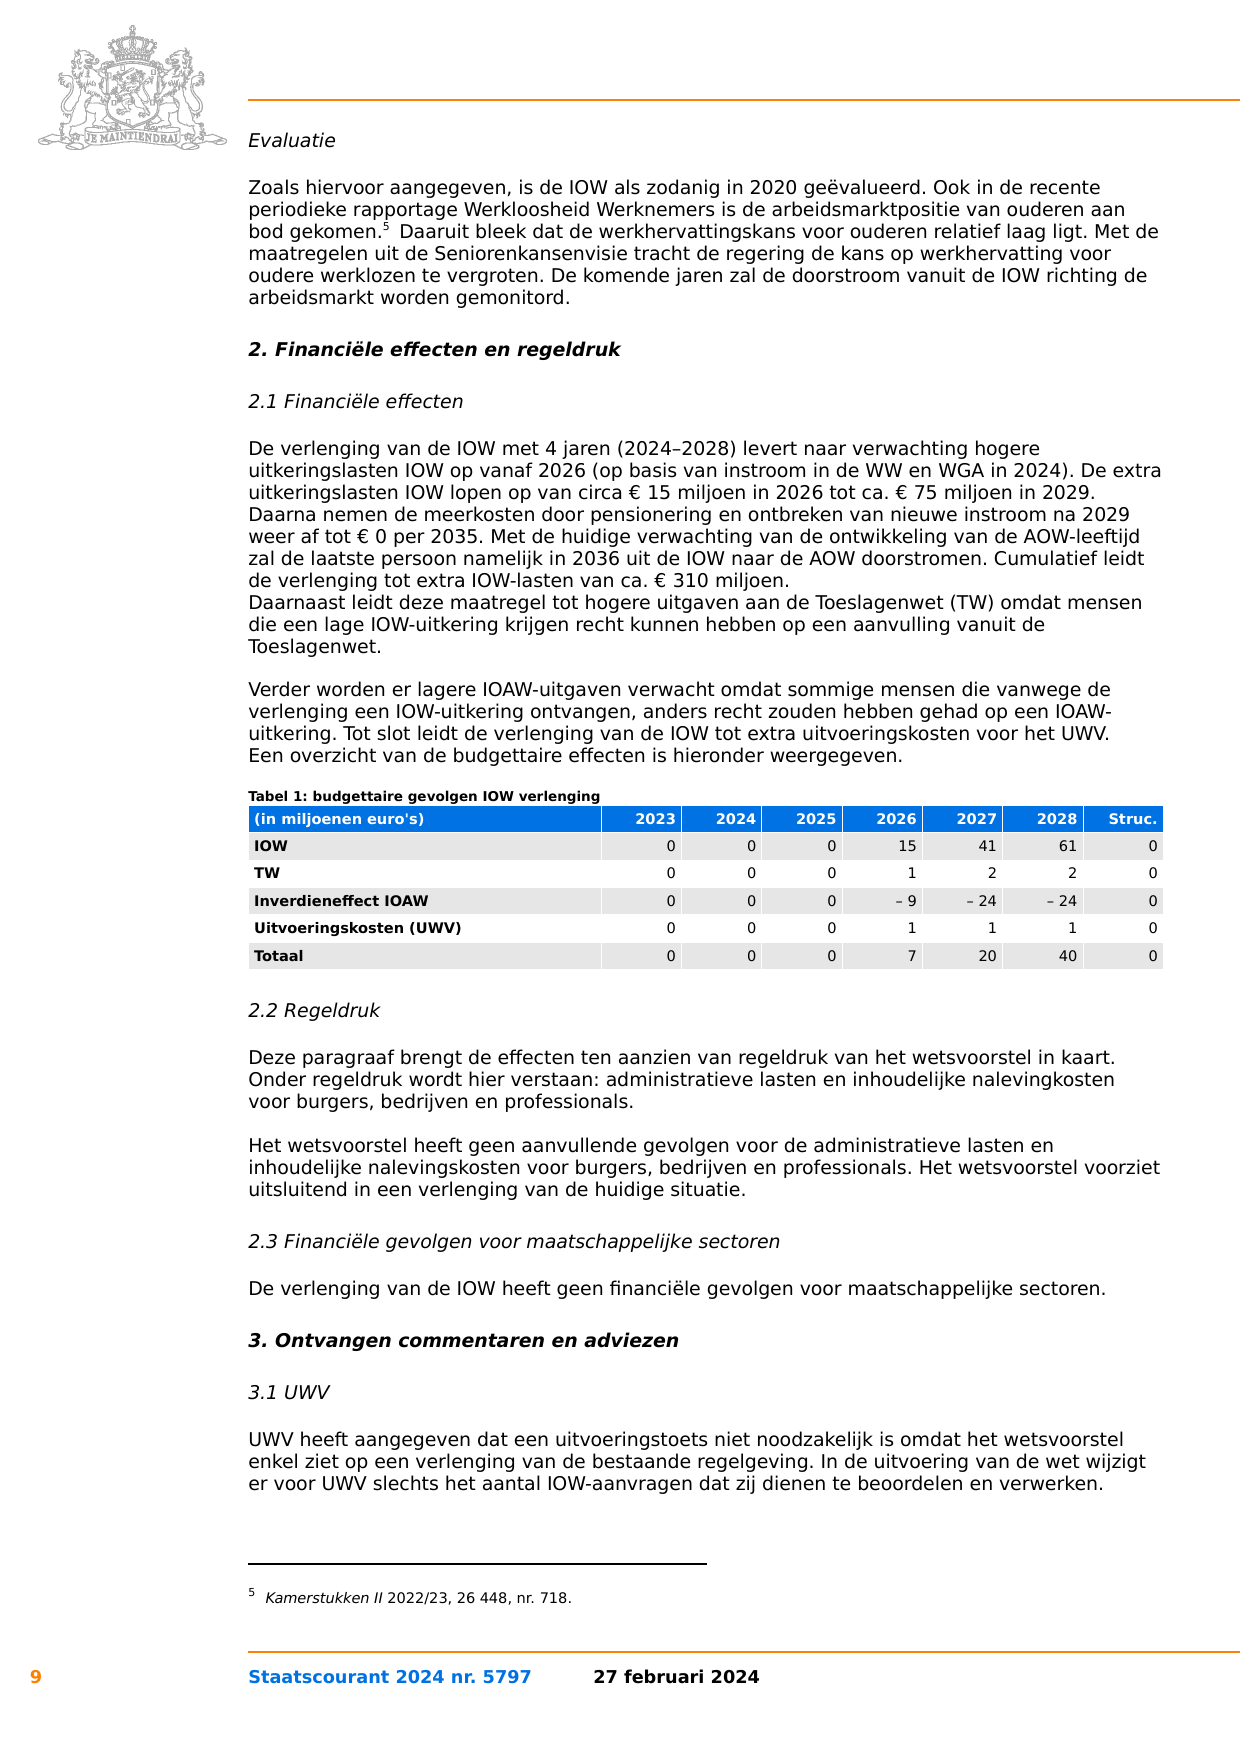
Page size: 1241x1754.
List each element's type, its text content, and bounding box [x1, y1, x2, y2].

table_cell 2026 [843, 806, 922, 832]
text De verlenging van de IOW heeft geen financiële gevolgen voor maatschappelijke sectoren. [248, 1278, 1163, 1300]
table_cell 0 [762, 861, 842, 887]
table_cell – 24 [1003, 888, 1083, 914]
table_cell 0 [762, 916, 842, 942]
table_cell 2 [923, 861, 1002, 887]
text Een overzicht van de budgettaire effecten is hieronder weergegeven. [248, 745, 1163, 767]
table_cell 0 [682, 943, 761, 969]
picture [38, 25, 227, 150]
text UWV heeft aangegeven dat een uitvoeringstoets niet noodzakelijk is omdat het wetsvoorstel enkel ziet op een verlenging van de bestaande regelgeving. In de uitvoering van de wet wijzigt er voor UWV slechts het aantal IOW-aanvragen dat zij dienen te beoordelen en verwerken. [248, 1429, 1163, 1495]
table_cell 1 [843, 916, 922, 942]
table_cell 7 [843, 943, 922, 969]
table_cell 1 [1003, 916, 1083, 942]
table_cell 0 [1084, 943, 1163, 969]
table_cell 0 [682, 916, 761, 942]
text De verlenging van de IOW met 4 jaren (2024–2028) levert naar verwachting hogere uitkeringslasten IOW op vanaf 2026 (op basis van instroom in de WW en WGA in 2024). De extra uitkeringslasten IOW lopen op van circa € 15 miljoen in 2026 tot ca. € 75 miljoen in 2029. Daarna nemen de meerkosten door pensionering en ontbreken van nieuwe instroom na 2029 weer af tot € 0 per 2035. Met de huidige verwachting van de ontwikkeling van de AOW-leeftijd zal de laatste persoon namelijk in 2036 uit de IOW naar de AOW doorstromen. Cumulatief leidt de verlenging tot extra IOW-lasten van ca. € 310 miljoen. [248, 438, 1163, 592]
table_cell 0 [682, 888, 761, 914]
subtitle 2.3 Financiële gevolgen voor maatschappelijke sectoren [248, 1231, 1163, 1253]
text Verder worden er lagere IOAW-uitgaven verwacht omdat sommige mensen die vanwege de verlenging een IOW-uitkering ontvangen, anders recht zouden hebben gehad op een IOAW-uitkering. Tot slot leidt de verlenging van de IOW tot extra uitvoeringskosten voor het UWV. [248, 679, 1163, 745]
text Deze paragraaf brengt de effecten ten aanzien van regeldruk van het wetsvoorstel in kaart. Onder regeldruk wordt hier verstaan: administratieve lasten en inhoudelijke nalevingkosten voor burgers, bedrijven en professionals. [248, 1047, 1163, 1113]
subtitle 2. Financiële effecten en regeldruk [248, 339, 1163, 361]
table_cell 0 [1084, 916, 1163, 942]
table_cell 2028 [1003, 806, 1083, 832]
table_cell 2024 [682, 806, 761, 832]
table_cell Inverdieneffect IOAW [249, 888, 601, 914]
table_cell Struc. [1084, 806, 1163, 832]
table_cell IOW [249, 833, 601, 860]
text Daarnaast leidt deze maatregel tot hogere uitgaven aan de Toeslagenwet (TW) omdat mensen die een lage IOW-uitkering krijgen recht kunnen hebben op een aanvulling vanuit de Toeslagenwet. [248, 592, 1163, 657]
table_cell Uitvoeringskosten (UWV) [249, 916, 601, 942]
table_cell 2025 [762, 806, 842, 832]
subtitle 2.2 Regeldruk [248, 1000, 1163, 1022]
table_cell – 24 [923, 888, 1002, 914]
table_cell 2027 [923, 806, 1002, 832]
subtitle 3. Ontvangen commentaren en adviezen [248, 1330, 1163, 1352]
table_cell 61 [1003, 833, 1083, 860]
text Kamerstukken II 2022/23, 26 448, nr. 718. [248, 1586, 1163, 1608]
text Het wetsvoorstel heeft geen aanvullende gevolgen voor de administratieve lasten en inhoudelijke nalevingskosten voor burgers, bedrijven en professionals. Het wetsvoorstel voorziet uitsluitend in een verlenging van de huidige situatie. [248, 1135, 1163, 1201]
table_cell TW [249, 861, 601, 887]
table_cell 15 [843, 833, 922, 860]
table_cell 0 [762, 888, 842, 914]
table_cell 0 [682, 833, 761, 860]
subtitle 2.1 Financiële effecten [248, 391, 1163, 413]
table_cell Totaal [249, 943, 601, 969]
table_cell 0 [602, 916, 681, 942]
table_cell (in miljoenen euro's) [249, 806, 601, 832]
table_cell 0 [762, 943, 842, 969]
table_cell 2 [1003, 861, 1083, 887]
table_cell 0 [682, 861, 761, 887]
table_cell 0 [1084, 833, 1163, 860]
text Zoals hiervoor aangegeven, is de IOW als zodanig in 2020 geëvalueerd. Ook in de recente periodieke rapportage Werkloosheid Werknemers is de arbeidsmarktpositie van ouderen aan bod gekomen. Daaruit bleek dat de werkhervattingskans voor ouderen relatief laag ligt. Met de maatregelen uit de Seniorenkansenvisie tracht de regering de kans op werkhervatting voor oudere werklozen te vergroten. De komende jaren zal de doorstroom vanuit de IOW richting de arbeidsmarkt worden gemonitord. [248, 177, 1163, 309]
table_cell 0 [1084, 888, 1163, 914]
table_cell 40 [1003, 943, 1083, 969]
table_cell 0 [602, 943, 681, 969]
table_cell 0 [602, 833, 681, 860]
table_cell – 9 [843, 888, 922, 914]
subtitle 3.1 UWV [248, 1382, 1163, 1404]
table_cell 0 [602, 861, 681, 887]
table_cell 20 [923, 943, 1002, 969]
table_cell 0 [762, 833, 842, 860]
table_cell 1 [923, 916, 1002, 942]
table_cell 1 [843, 861, 922, 887]
table_header Tabel 1: budgettaire gevolgen IOW verlenging [248, 789, 1163, 805]
table_cell 0 [1084, 861, 1163, 887]
table_cell 41 [923, 833, 1002, 860]
subtitle Evaluatie [248, 130, 1163, 152]
table_cell 0 [602, 888, 681, 914]
table_cell 2023 [602, 806, 681, 832]
